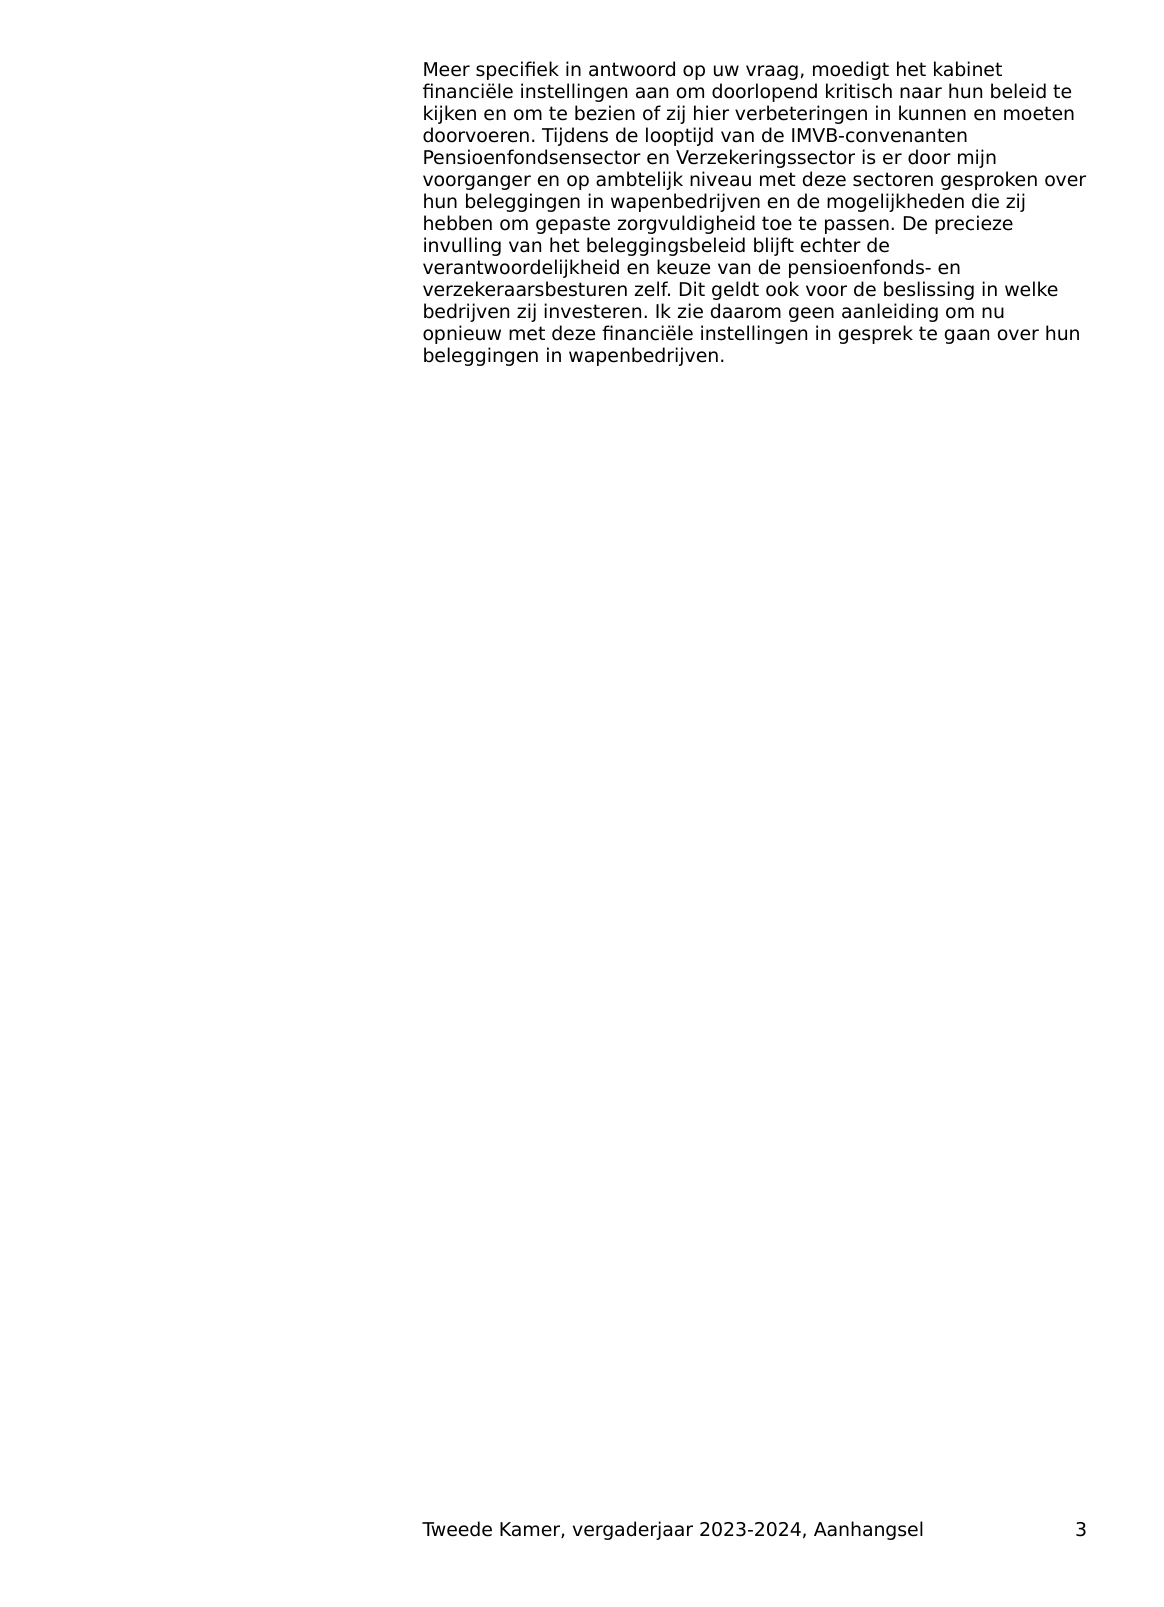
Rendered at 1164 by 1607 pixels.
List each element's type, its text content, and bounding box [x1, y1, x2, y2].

text Meer specifiek in antwoord op uw vraag, moedigt het kabinet financiële instellingen aan om doorlopend kritisch naar hun beleid te kijken en om te bezien of zij hier verbeteringen in kunnen en moeten doorvoeren. Tijdens de looptijd van de IMVB-convenanten Pensioenfondsensector en Verzekeringssector is er door mijn voorganger en op ambtelijk niveau met deze sectoren gesproken over hun beleggingen in wapenbedrijven en de mogelijkheden die zij hebben om gepaste zorgvuldigheid toe te passen. De precieze invulling van het beleggingsbeleid blijft echter de verantwoordelijkheid en keuze van de pensioenfonds- en verzekeraarsbesturen zelf. Dit geldt ook voor de beslissing in welke bedrijven zij investeren. Ik zie daarom geen aanleiding om nu opnieuw met deze financiële instellingen in gesprek te gaan over hun beleggingen in wapenbedrijven. [422, 59, 1087, 367]
